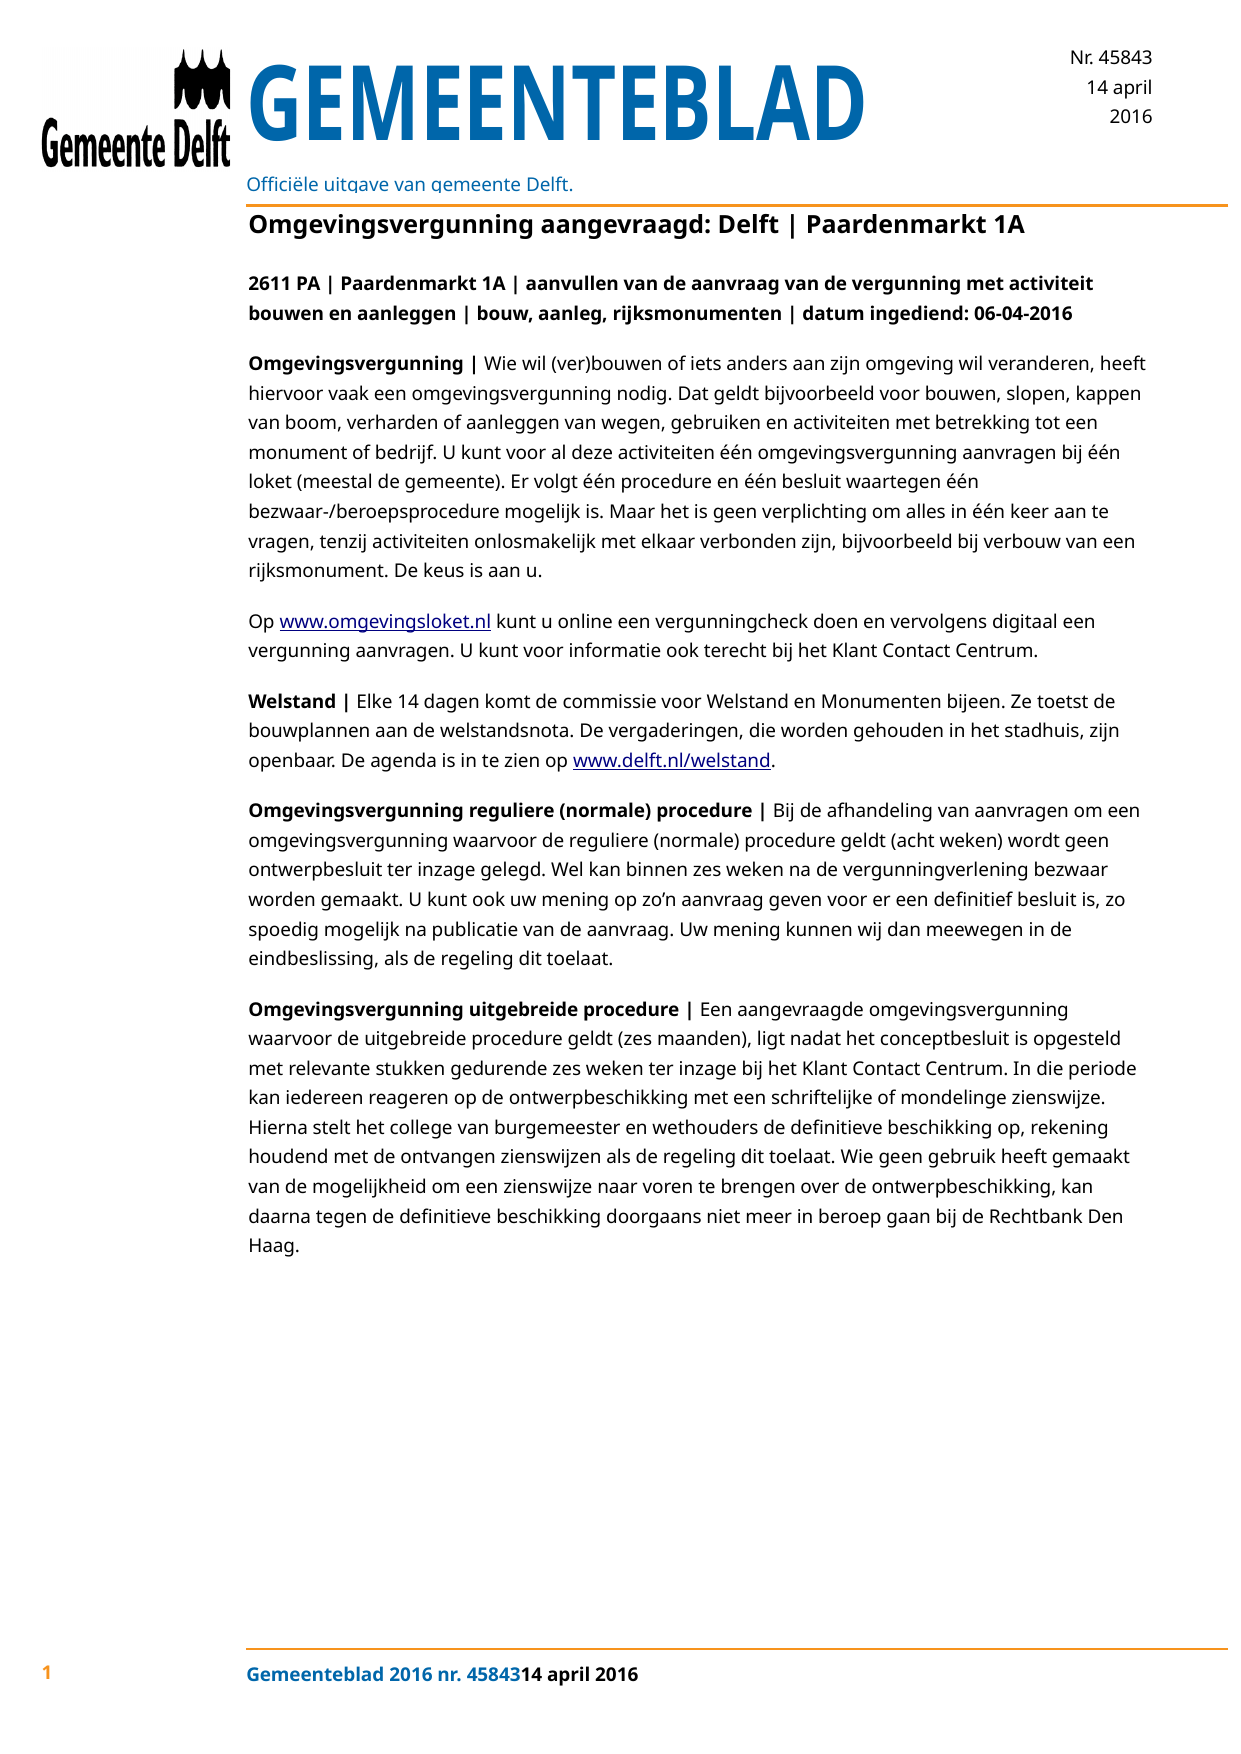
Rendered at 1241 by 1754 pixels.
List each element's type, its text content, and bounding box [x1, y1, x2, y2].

text Omgevingsvergunning uitgebreide procedure | Een aangevraagde omgevingsvergunning waarvoor de uitgebreide procedure geldt (zes maanden), ligt nadat het conceptbesluit is opgesteld met relevante stukken gedurende zes weken ter inzage bij het Klant Contact Centrum. In die periode kan iedereen reageren op de ontwerpbeschikking met een schriftelijke of mondelinge zienswijze. Hierna stelt het college van burgemeester en wethouders de definitieve beschikking op, rekening houdend met de ontvangen zienswijzen als de regeling dit toelaat. Wie geen gebruik heeft gemaakt van de mogelijkheid om een zienswijze naar voren te brengen over de ontwerpbeschikking, kan daarna tegen de definitieve beschikking doorgaans niet meer in beroep gaan bij de Rechtbank Den Haag. [248, 996, 1152, 1258]
picture [41, 47, 231, 172]
text 2611 PA | Paardenmarkt 1A | aanvullen van de aanvraag van de vergunning met activiteit bouwen en aanleggen | bouw, aanleg, rijksmonumenten | datum ingediend: 06-04-2016 [248, 270, 1152, 326]
text Omgevingsvergunning reguliere (normale) procedure | Bij de afhandeling van aanvragen om een omgevingsvergunning waarvoor de reguliere (normale) procedure geldt (acht weken) wordt geen ontwerpbesluit ter inzage gelegd. Wel kan binnen zes weken na de vergunningverlening bezwaar worden gemaakt. U kunt ook uw mening op zo’n aanvraag geven voor er een definitief besluit is, zo spoedig mogelijk na publicatie van de aanvraag. Uw mening kunnen wij dan meewegen in de eindbeslissing, als de regeling dit toelaat. [248, 797, 1152, 971]
text Omgevingsvergunning | Wie wil (ver)bouwen of iets anders aan zijn omgeving wil veranderen, heeft hiervoor vaak een omgevingsvergunning nodig. Dat geldt bijvoorbeeld voor bouwen, slopen, kappen van boom, verharden of aanleggen van wegen, gebruiken en activiteiten met betrekking tot een monument of bedrijf. U kunt voor al deze activiteiten één omgevingsvergunning aanvragen bij één loket (meestal de gemeente). Er volgt één procedure en één besluit waartegen één bezwaar-/beroepsprocedure mogelijk is. Maar het is geen verplichting om alles in één keer aan te vragen, tenzij activiteiten onlosmakelijk met elkaar verbonden zijn, bijvoorbeeld bij verbouw van een rijksmonument. De keus is aan u. [248, 350, 1152, 583]
text Welstand | Elke 14 dagen komt de commissie voor Welstand en Monumenten bijeen. Ze toetst de bouwplannen aan de welstandsnota. De vergaderingen, die worden gehouden in het stadhuis, zijn openbaar. De agenda is in te zien op www.delft.nl/welstand. [248, 688, 1152, 773]
text Omgevingsvergunning aangevraagd: Delft | Paardenmarkt 1A [248, 207, 1152, 241]
text Op www.omgevingsloket.nl kunt u online een vergunningcheck doen en vervolgens digitaal een vergunning aanvragen. U kunt voor informatie ook terecht bij het Klant Contact Centrum. [248, 608, 1152, 663]
